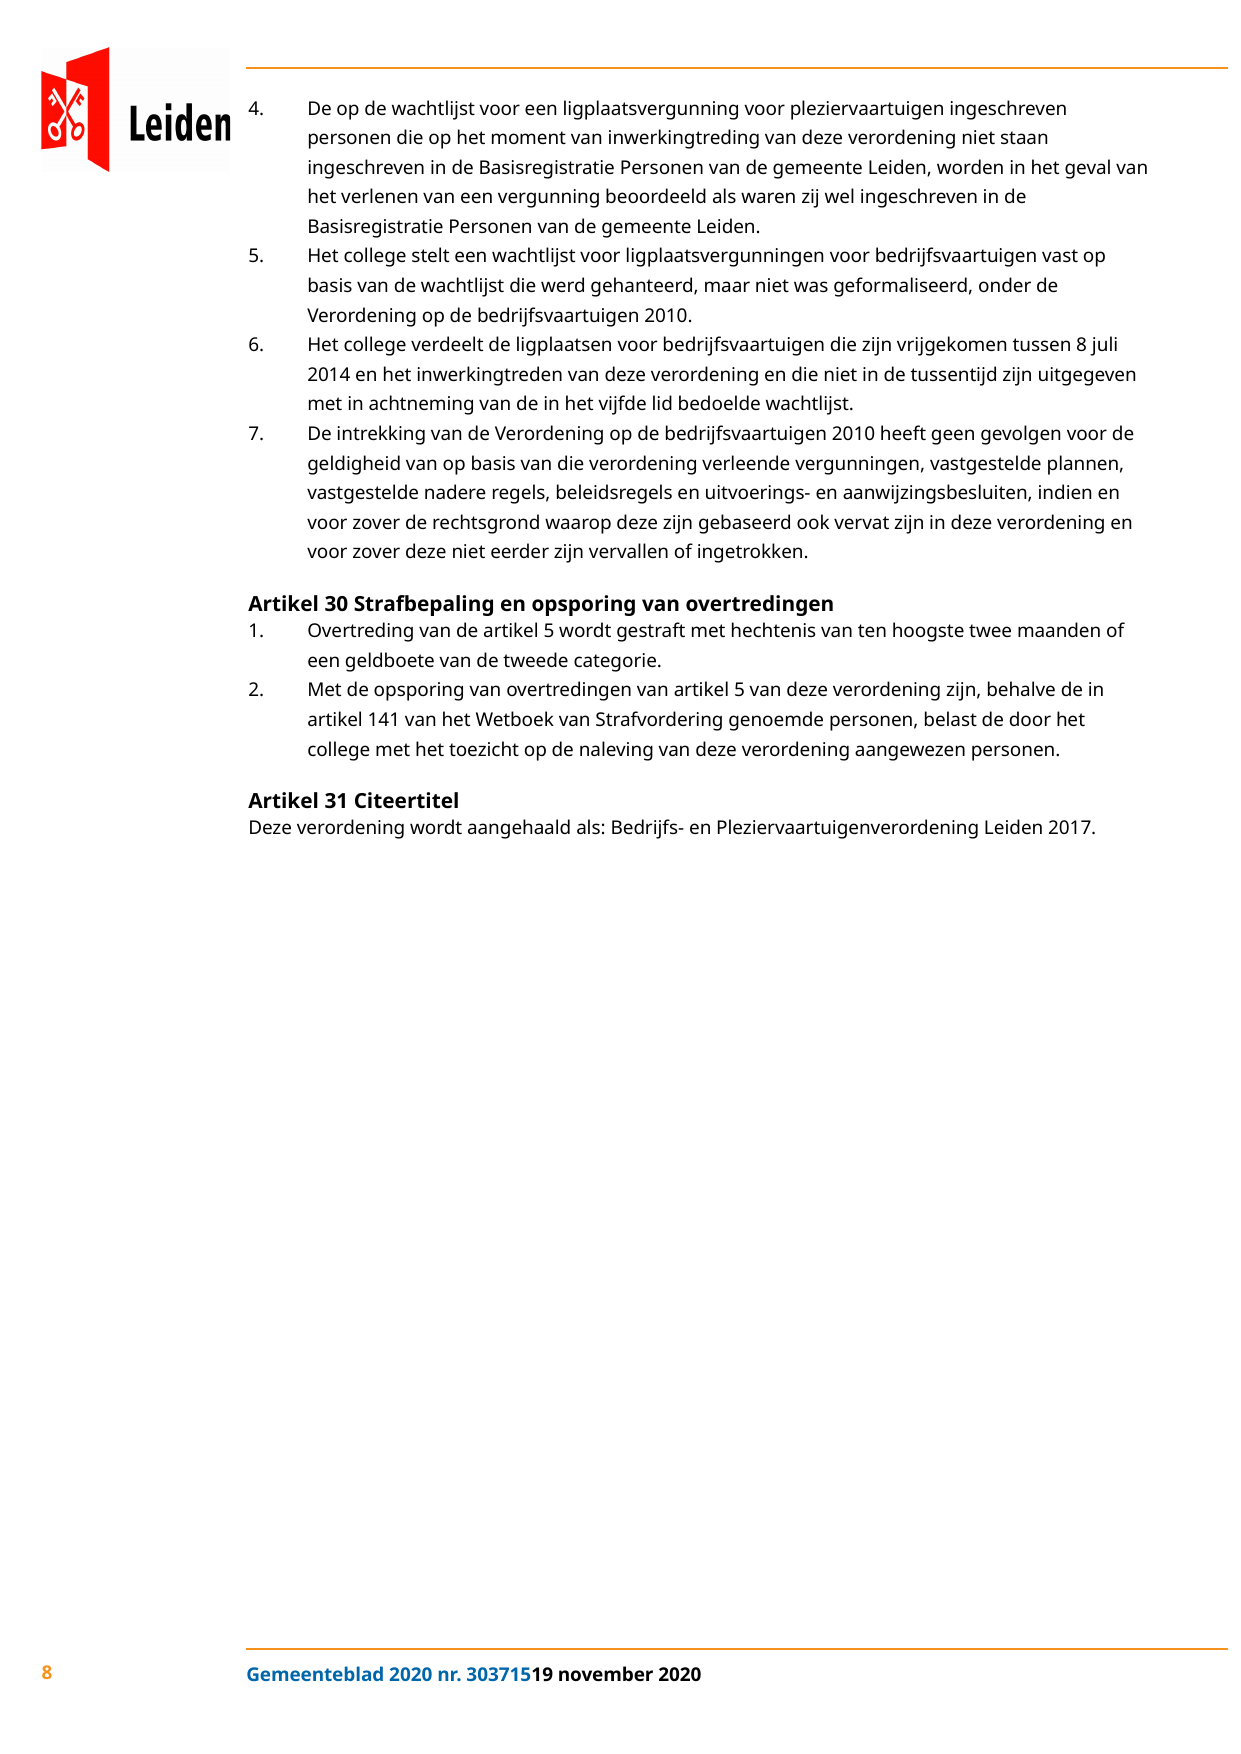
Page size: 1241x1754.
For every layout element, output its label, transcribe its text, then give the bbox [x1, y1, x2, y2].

text Deze verordening wordt aangehaald als: Bedrijfs- en Pleziervaartuigenverordening Leiden 2017. [248, 814, 1152, 840]
picture [41, 47, 231, 172]
list Het college verdeelt de ligplaatsen voor bedrijfsvaartuigen die zijn vrijgekomen tussen 8 juli 2014 en het inwerkingtreden van deze verordening en die niet in de tussentijd zijn uitgegeven met in achtneming van de in het vijfde lid bedoelde wachtlijst. [248, 331, 1152, 416]
list Met de opsporing van overtredingen van artikel 5 van deze verordening zijn, behalve de in artikel 141 van het Wetboek van Strafvordering genoemde personen, belast de door het college met het toezicht op de naleving van deze verordening aangewezen personen. [248, 677, 1152, 761]
text Artikel 30 Strafbepaling en opsporing van overtredingen [248, 589, 1152, 617]
list De op de wachtlijst voor een ligplaatsvergunning voor pleziervaartuigen ingeschreven personen die op het moment van inwerkingtreding van deze verordening niet staan ingeschreven in de Basisregistratie Personen van de gemeente Leiden, worden in het geval van het verlenen van een vergunning beoordeeld als waren zij wel ingeschreven in de Basisregistratie Personen van de gemeente Leiden. [248, 95, 1152, 239]
list Overtreding van de artikel 5 wordt gestraft met hechtenis van ten hoogste twee maanden of een geldboete van de tweede categorie. [248, 617, 1152, 673]
list De intrekking van de Verordening op de bedrijfsvaartuigen 2010 heeft geen gevolgen voor de geldigheid van op basis van die verordening verleende vergunningen, vastgestelde plannen, vastgestelde nadere regels, beleidsregels en uitvoerings- en aanwijzingsbesluiten, indien en voor zover de rechtsgrond waarop deze zijn gebaseerd ook vervat zijn in deze verordening en voor zover deze niet eerder zijn vervallen of ingetrokken. [248, 420, 1152, 564]
text Artikel 31 Citeertitel [248, 786, 1152, 814]
list Het college stelt een wachtlijst voor ligplaatsvergunningen voor bedrijfsvaartuigen vast op basis van de wachtlijst die werd gehanteerd, maar niet was geformaliseerd, onder de Verordening op de bedrijfsvaartuigen 2010. [248, 243, 1152, 328]
